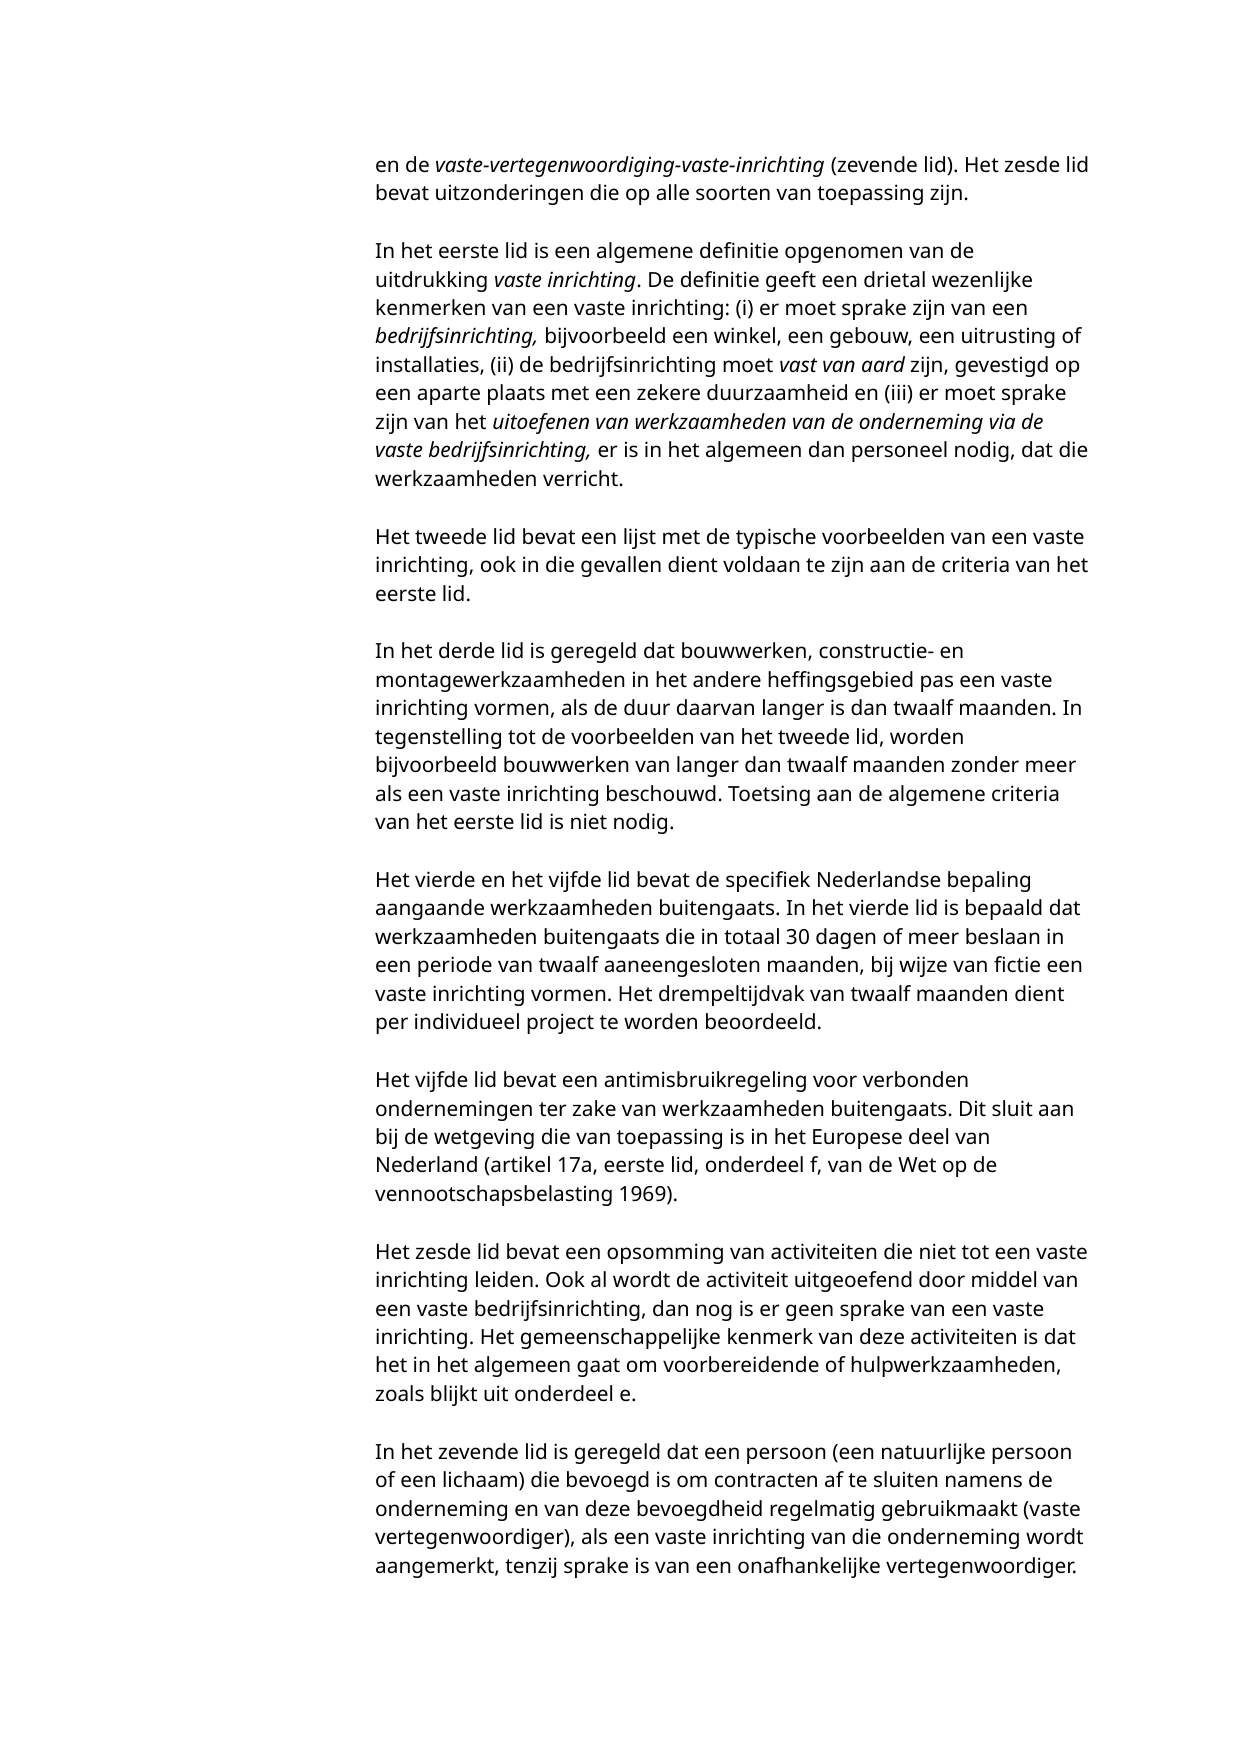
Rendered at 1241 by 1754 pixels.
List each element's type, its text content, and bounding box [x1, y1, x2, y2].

text Het vijfde lid bevat een antimisbruikregeling voor verbonden ondernemingen ter zake van werkzaamheden buitengaats. Dit sluit aan bij de wetgeving die van toepassing is in het Europese deel van Nederland (artikel 17a, eerste lid, onderdeel f, van de Wet op de vennootschapsbelasting 1969). [375, 1065, 1090, 1207]
text Het zesde lid bevat een opsomming van activiteiten die niet tot een vaste inrichting leiden. Ook al wordt de activiteit uitgeoefend door middel van een vaste bedrijfsinrichting, dan nog is er geen sprake van een vaste inrichting. Het gemeenschappelijke kenmerk van deze activiteiten is dat het in het algemeen gaat om voorbereidende of hulpwerkzaamheden, zoals blijkt uit onderdeel e. [375, 1237, 1090, 1407]
text In het zevende lid is geregeld dat een persoon (een natuurlijke persoon of een lichaam) die bevoegd is om contracten af te sluiten namens de onderneming en van deze bevoegdheid regelmatig gebruikmaakt (vaste vertegenwoordiger), als een vaste inrichting van die onderneming wordt aangemerkt, tenzij sprake is van een onafhankelijke vertegenwoordiger. [375, 1437, 1090, 1579]
text Het tweede lid bevat een lijst met de typische voorbeelden van een vaste inrichting, ook in die gevallen dient voldaan te zijn aan de criteria van het eerste lid. [375, 522, 1090, 607]
text en de vaste-vertegenwoordiging-vaste-inrichting (zevende lid). Het zesde lid bevat uitzonderingen die op alle soorten van toepassing zijn. [375, 150, 1090, 207]
text In het derde lid is geregeld dat bouwwerken, constructie- en montagewerkzaamheden in het andere heffingsgebied pas een vaste inrichting vormen, als de duur daarvan langer is dan twaalf maanden. In tegenstelling tot de voorbeelden van het tweede lid, worden bijvoorbeeld bouwwerken van langer dan twaalf maanden zonder meer als een vaste inrichting beschouwd. Toetsing aan de algemene criteria van het eerste lid is niet nodig. [375, 637, 1090, 836]
text Het vierde en het vijfde lid bevat de specifiek Nederlandse bepaling aangaande werkzaamheden buitengaats. In het vierde lid is bepaald dat werkzaamheden buitengaats die in totaal 30 dagen of meer beslaan in een periode van twaalf aaneengesloten maanden, bij wijze van fictie een vaste inrichting vormen. Het drempeltijdvak van twaalf maanden dient per individueel project te worden beoordeeld. [375, 865, 1090, 1036]
text In het eerste lid is een algemene definitie opgenomen van de uitdrukking vaste inrichting. De definitie geeft een drietal wezenlijke kenmerken van een vaste inrichting: (i) er moet sprake zijn van een bedrijfsinrichting, bijvoorbeeld een winkel, een gebouw, een uitrusting of installaties, (ii) de bedrijfsinrichting moet vast van aard zijn, gevestigd op een aparte plaats met een zekere duurzaamheid en (iii) er moet sprake zijn van het uitoefenen van werkzaamheden van de onderneming via de vaste bedrijfsinrichting, er is in het algemeen dan personeel nodig, dat die werkzaamheden verricht. [375, 236, 1090, 492]
